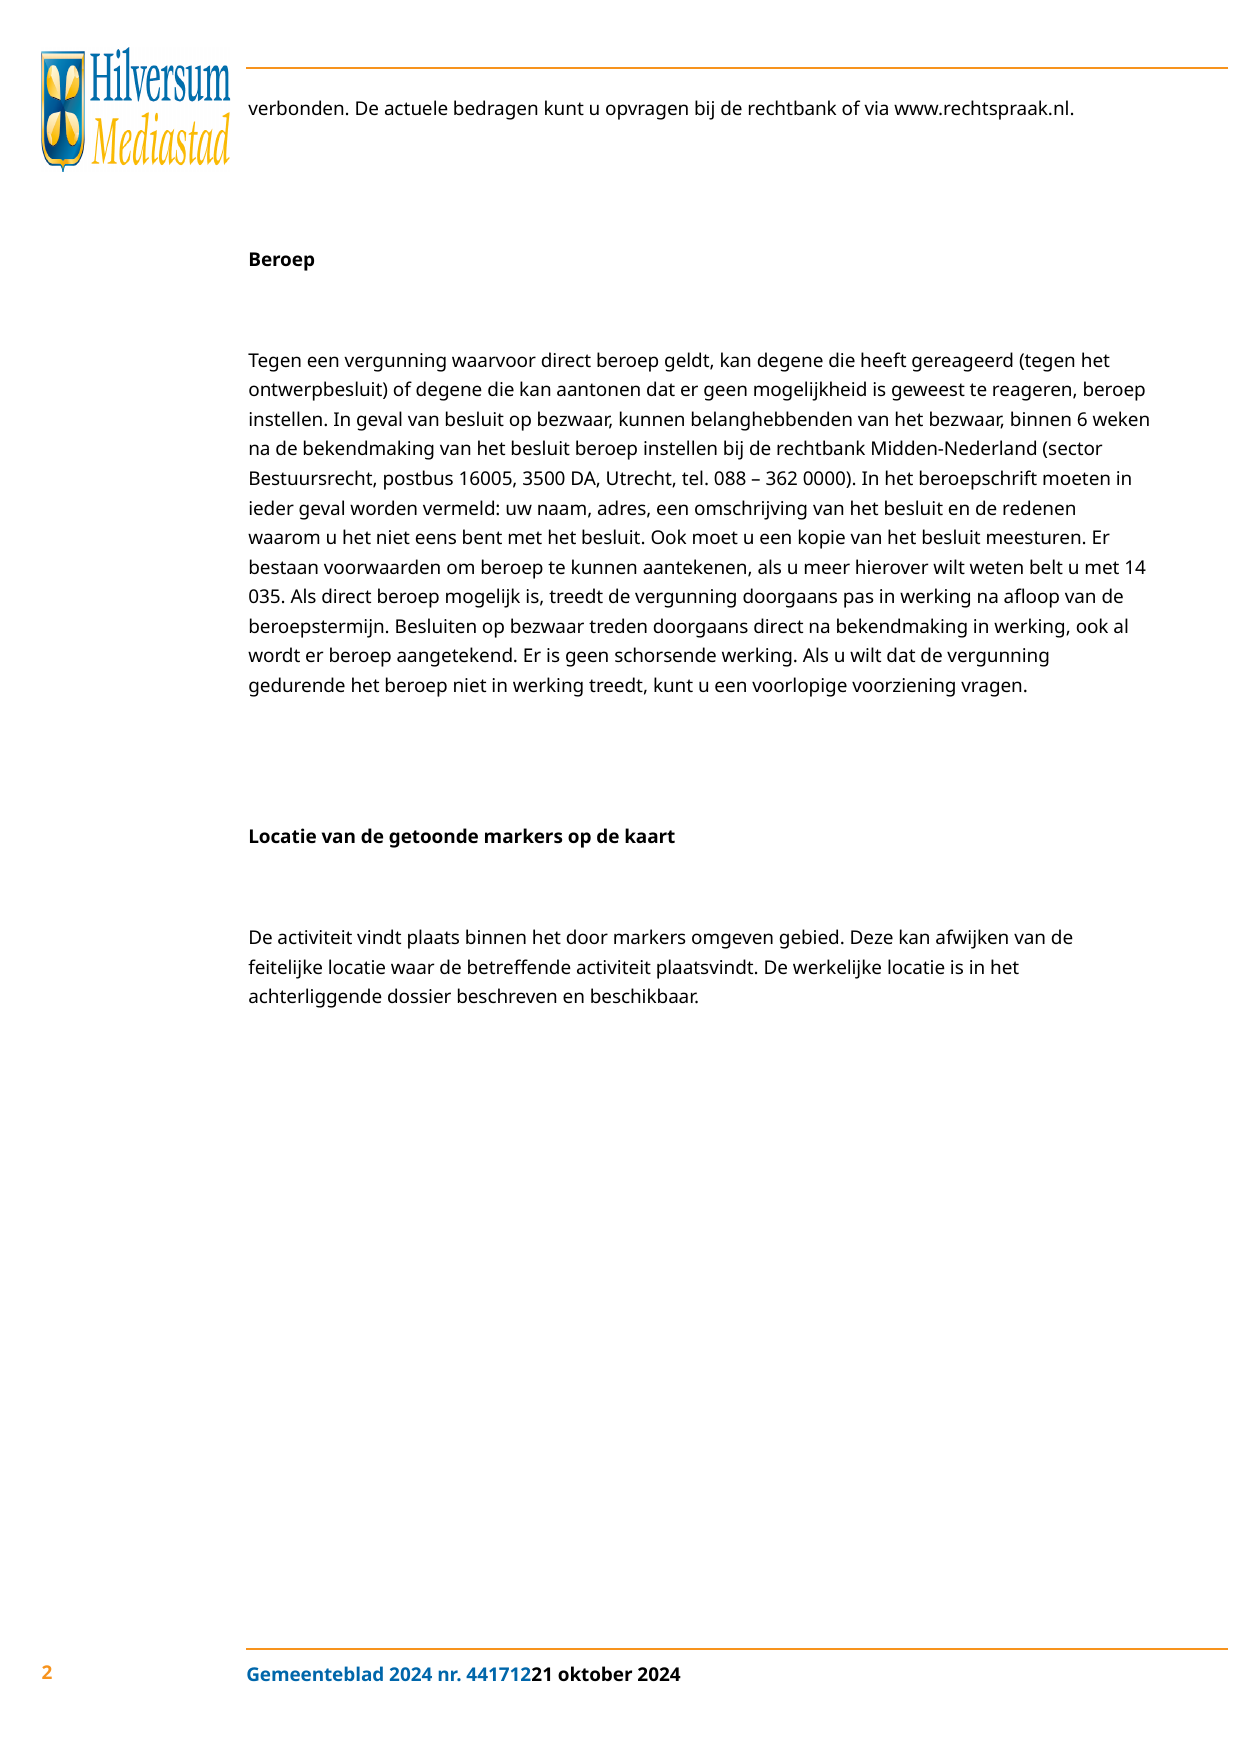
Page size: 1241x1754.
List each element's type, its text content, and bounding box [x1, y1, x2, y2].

text Beroep [248, 246, 1152, 272]
picture [41, 47, 231, 172]
text Tegen een vergunning waarvoor direct beroep geldt, kan degene die heeft gereageerd (tegen het ontwerpbesluit) of degene die kan aantonen dat er geen mogelijkheid is geweest te reageren, beroep instellen. In geval van besluit op bezwaar, kunnen belanghebbenden van het bezwaar, binnen 6 weken na de bekendmaking van het besluit beroep instellen bij de rechtbank Midden-Nederland (sector Bestuursrecht, postbus 16005, 3500 DA, Utrecht, tel. 088 – 362 0000). In het beroepschrift moeten in ieder geval worden vermeld: uw naam, adres, een omschrijving van het besluit en de redenen waarom u het niet eens bent met het besluit. Ook moet u een kopie van het besluit meesturen. Er bestaan voorwaarden om beroep te kunnen aantekenen, als u meer hierover wilt weten belt u met 14 035. Als direct beroep mogelijk is, treedt de vergunning doorgaans pas in werking na afloop van de beroepstermijn. Besluiten op bezwaar treden doorgaans direct na bekendmaking in werking, ook al wordt er beroep aangetekend. Er is geen schorsende werking. Als u wilt dat de vergunning gedurende het beroep niet in werking treedt, kunt u een voorlopige voorziening vragen. [248, 347, 1152, 698]
text De activiteit vindt plaats binnen het door markers omgeven gebied. Deze kan afwijken van de feitelijke locatie waar de betreffende activiteit plaatsvindt. De werkelijke locatie is in het achterliggende dossier beschreven en beschikbaar. [248, 924, 1152, 1009]
text Locatie van de getoonde markers op de kaart [248, 823, 1152, 849]
text verbonden. De actuele bedragen kunt u opvragen bij de rechtbank of via www.rechtspraak.nl. [248, 95, 1152, 121]
